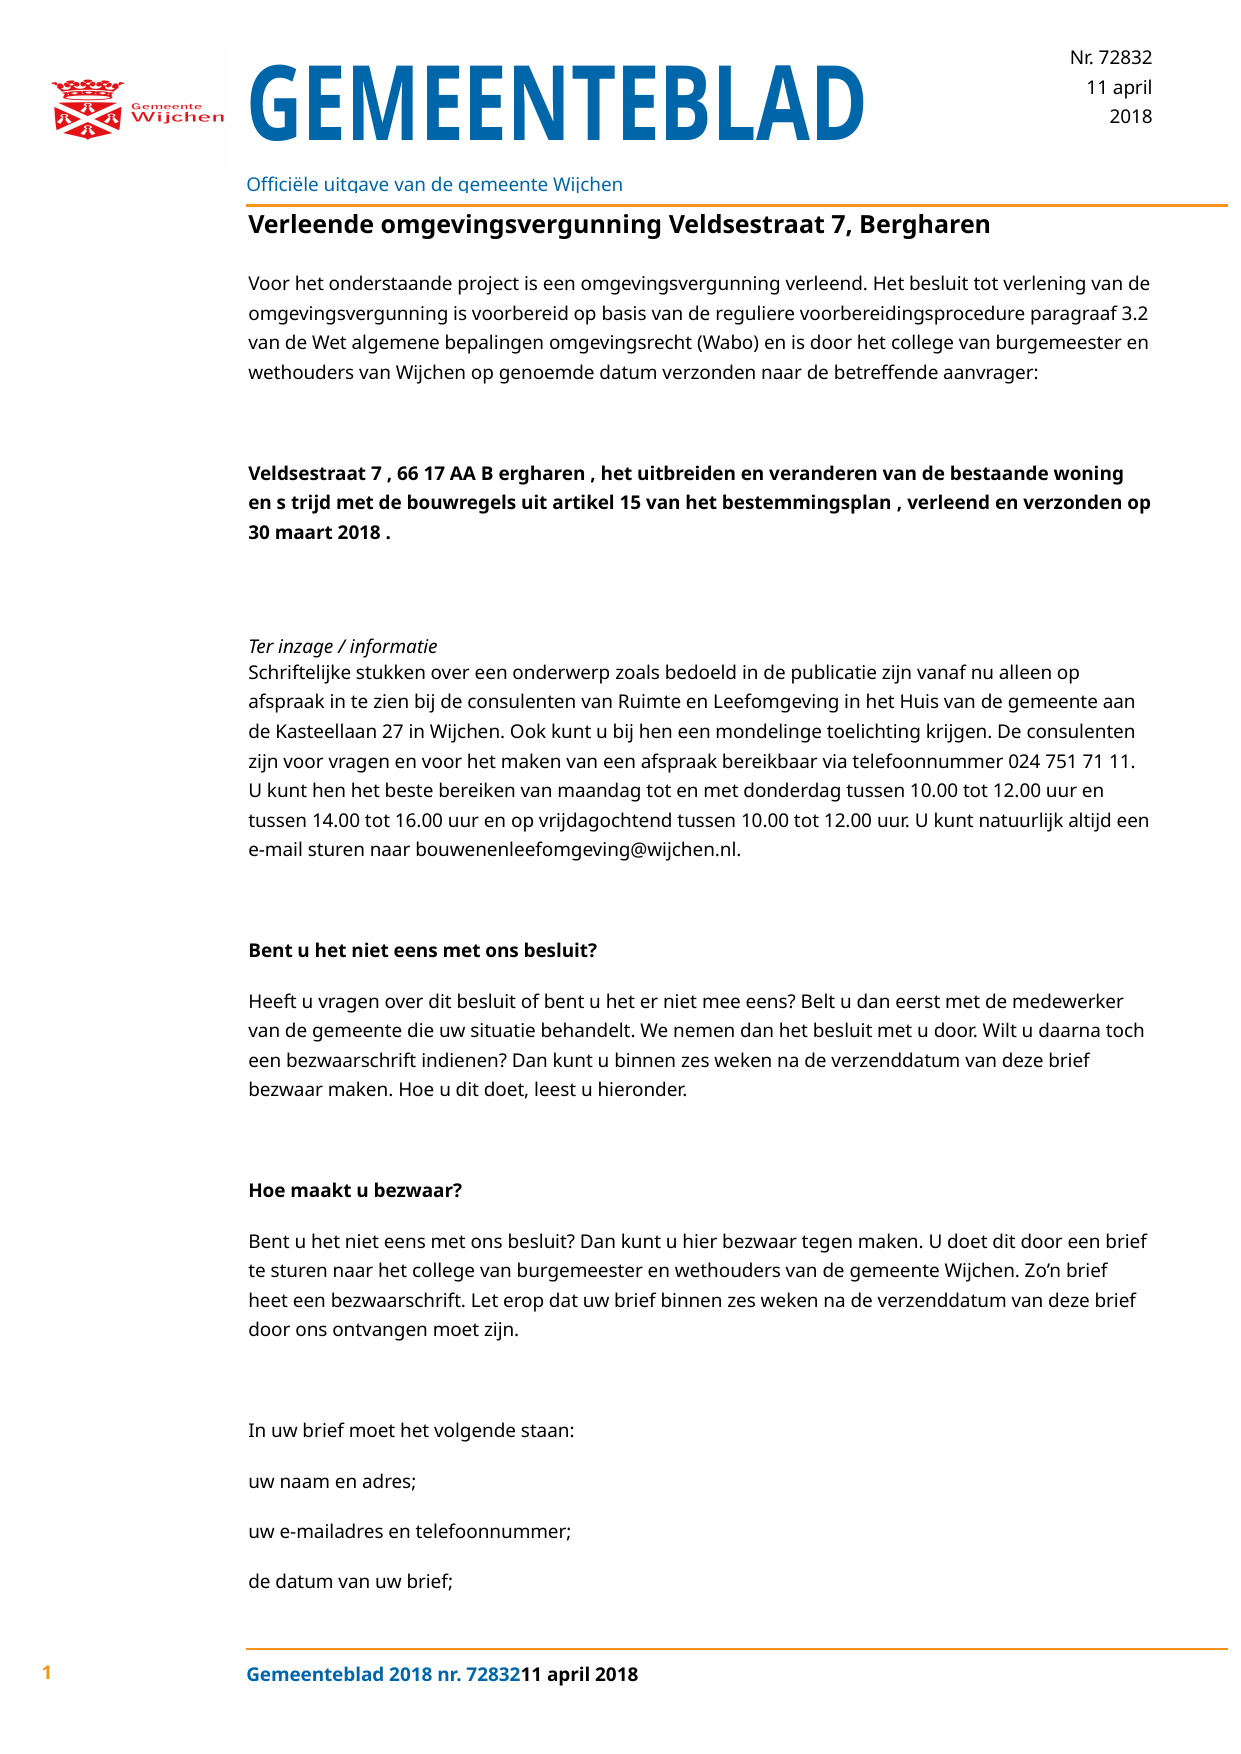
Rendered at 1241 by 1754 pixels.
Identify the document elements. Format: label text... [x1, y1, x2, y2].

text uw naam en adres; [248, 1468, 1152, 1494]
text Schriftelijke stukken over een onderwerp zoals bedoeld in de publicatie zijn vanaf nu alleen op afspraak in te zien bij de consulenten van Ruimte en Leefomgeving in het Huis van de gemeente aan de Kasteellaan 27 in Wijchen. Ook kunt u bij hen een mondelinge toelichting krijgen. De consulenten zijn voor vragen en voor het maken van een afspraak bereikbaar via telefoonnummer 024 751 71 11. U kunt hen het beste bereiken van maandag tot en met donderdag tussen 10.00 tot 12.00 uur en tussen 14.00 tot 16.00 uur en op vrijdagochtend tussen 10.00 tot 12.00 uur. U kunt natuurlijk altijd een e-mail sturen naar bouwenenleefomgeving@wijchen.nl. [248, 659, 1152, 862]
picture [41, 47, 231, 172]
text Bent u het niet eens met ons besluit? Dan kunt u hier bezwaar tegen maken. U doet dit door een brief te sturen naar het college van burgemeester en wethouders van de gemeente Wijchen. Zo’n brief heet een bezwaarschrift. Let erop dat uw brief binnen zes weken na de verzenddatum van deze brief door ons ontvangen moet zijn. [248, 1228, 1152, 1342]
text de datum van uw brief; [248, 1569, 1152, 1594]
text Ter inzage / informatie [248, 633, 1152, 659]
text Hoe maakt u bezwaar? [248, 1177, 1152, 1203]
text Bent u het niet eens met ons besluit? [248, 937, 1152, 963]
text Heeft u vragen over dit besluit of bent u het er niet mee eens? Belt u dan eerst met de medewerker van de gemeente die uw situatie behandelt. We nemen dan het besluit met u door. Wilt u daarna toch een bezwaarschrift indienen? Dan kunt u binnen zes weken na de verzenddatum van deze brief bezwaar maken. Hoe u dit doet, leest u hieronder. [248, 988, 1152, 1102]
text In uw brief moet het volgende staan: [248, 1417, 1152, 1443]
text Verleende omgevingsvergunning Veldsestraat 7, Bergharen [248, 207, 1152, 241]
text Veldsestraat 7 , 66 17 AA B ergharen , het uitbreiden en veranderen van de bestaande woning en s trijd met de bouwregels uit artikel 15 van het bestemmingsplan , verleend en verzonden op 30 maart 2018 . [248, 460, 1152, 545]
text uw e-mailadres en telefoonnummer; [248, 1518, 1152, 1544]
text Voor het onderstaande project is een omgevingsvergunning verleend. Het besluit tot verlening van de omgevingsvergunning is voorbereid op basis van de reguliere voorbereidingsprocedure paragraaf 3.2 van de Wet algemene bepalingen omgevingsrecht (Wabo) en is door het college van burgemeester en wethouders van Wijchen op genoemde datum verzonden naar de betreffende aanvrager: [248, 270, 1152, 385]
